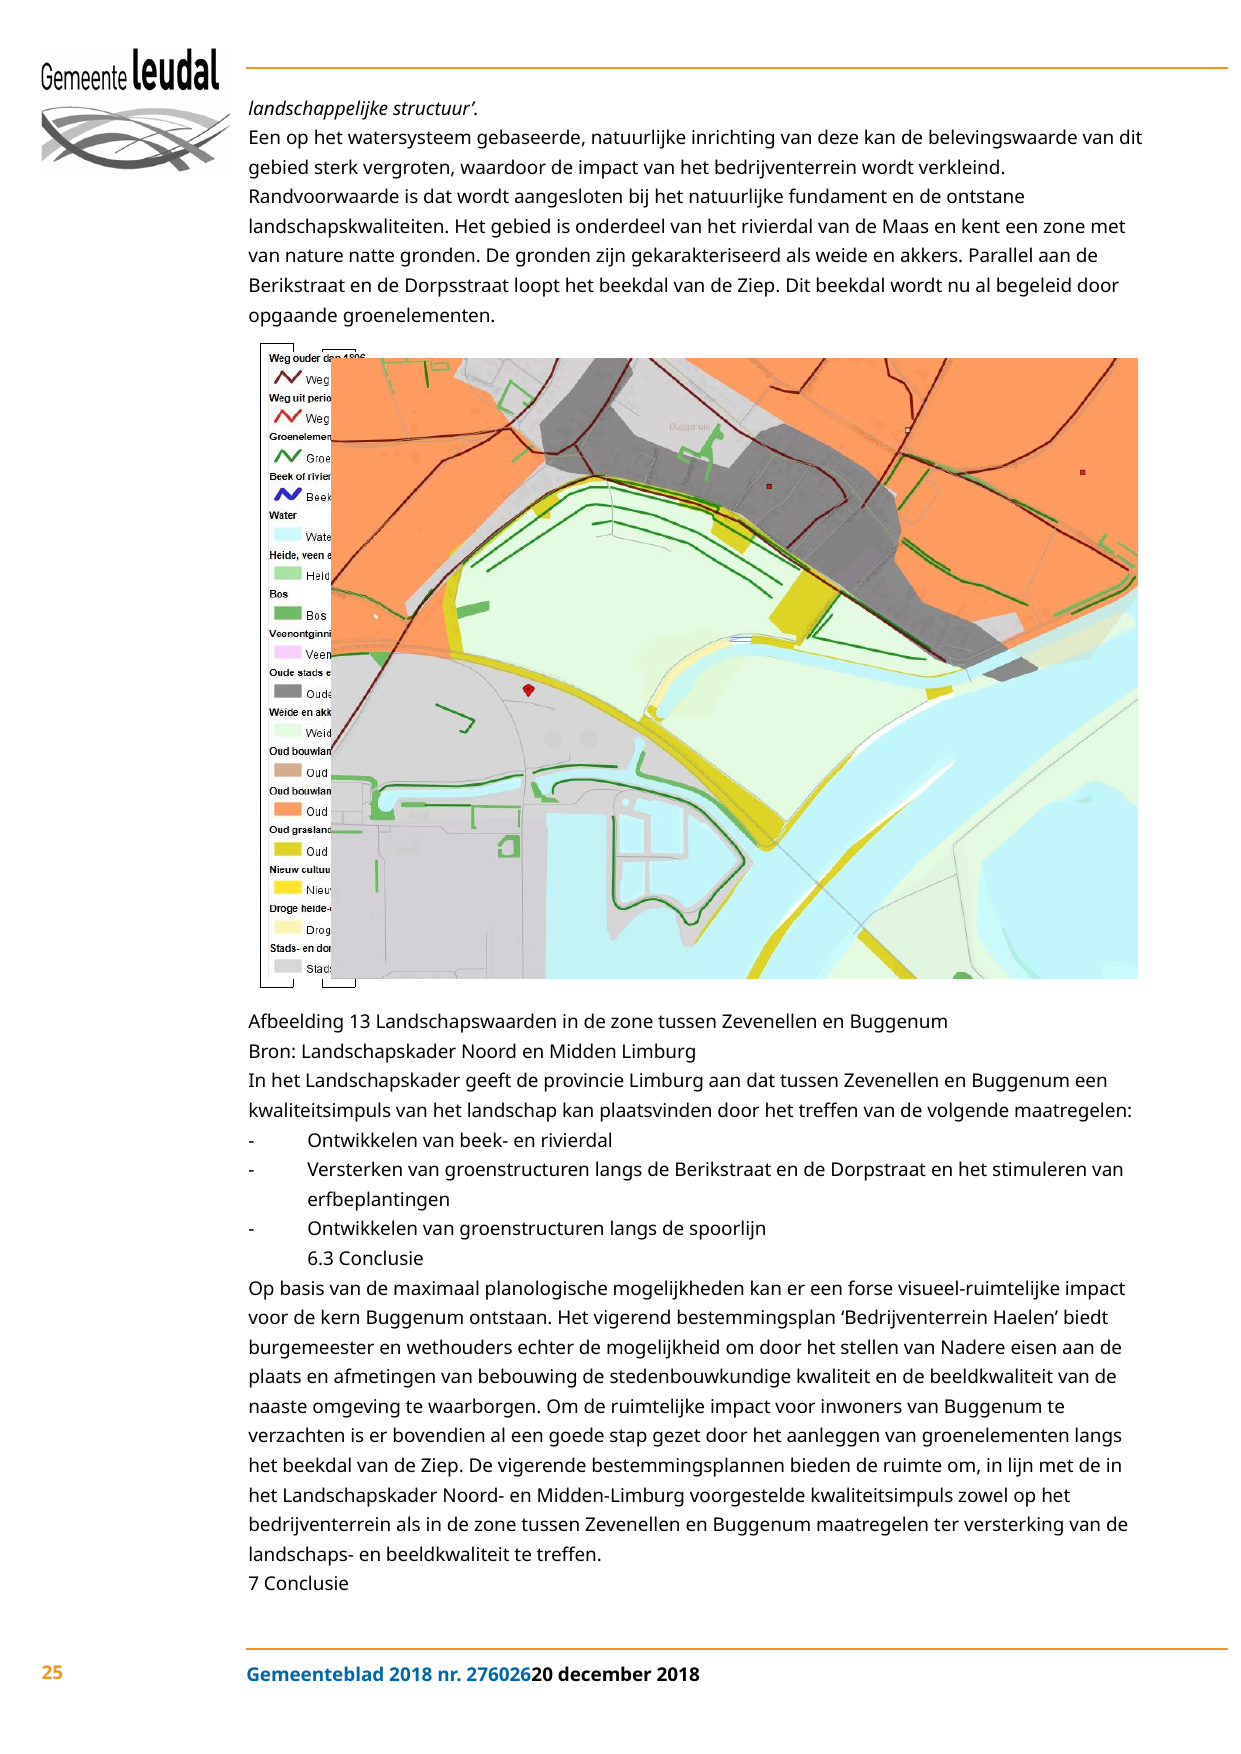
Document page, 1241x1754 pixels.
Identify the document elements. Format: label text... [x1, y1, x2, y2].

list Ontwikkelen van groenstructuren langs de spoorlijn [248, 1216, 1152, 1241]
text In het Landschapskader geeft de provincie Limburg aan dat tussen Zevenellen en Buggenum een kwaliteitsimpuls van het landschap kan plaatsvinden door het treffen van de volgende maatregelen: [248, 1068, 1152, 1123]
text Een op het watersysteem gebaseerde, natuurlijke inrichting van deze kan de belevingswaarde van dit gebied sterk vergroten, waardoor de impact van het bedrijventerrein wordt verkleind. Randvoorwaarde is dat wordt aangesloten bij het natuurlijke fundament en de ontstane landschapskwaliteiten. Het gebied is onderdeel van het rivierdal van de Maas en kent een zone met van nature natte gronden. De gronden zijn gekarakteriseerd als weide en akkers. Parallel aan de Berikstraat en de Dorpsstraat loopt het beekdal van de Ziep. Dit beekdal wordt nu al begeleid door opgaande groenelementen. [248, 124, 1152, 328]
text Op basis van de maximaal planologische mogelijkheden kan er een forse visueel-ruimtelijke impact voor de kern Buggenum ontstaan. Het vigerend bestemmingsplan ‘Bedrijventerrein Haelen’ biedt burgemeester en wethouders echter de mogelijkheid om door het stellen van Nadere eisen aan de plaats en afmetingen van bebouwing de stedenbouwkundige kwaliteit en de beeldkwaliteit van de naaste omgeving te waarborgen. Om de ruimtelijke impact voor inwoners van Buggenum te verzachten is er bovendien al een goede stap gezet door het aanleggen van groenelementen langs het beekdal van de Ziep. De vigerende bestemmingsplannen bieden de ruimte om, in lijn met de in het Landschapskader Noord- en Midden-Limburg voorgestelde kwaliteitsimpuls zowel op het bedrijventerrein als in de zone tussen Zevenellen en Buggenum maatregelen ter versterking van de landschaps- en beeldkwaliteit te treffen. [248, 1275, 1152, 1567]
picture [41, 47, 231, 172]
picture [268, 352, 1139, 979]
list Versterken van groenstructuren langs de Berikstraat en de Dorpstraat en het stimuleren van erfbeplantingen [248, 1156, 1152, 1212]
text 7 Conclusie [248, 1571, 1152, 1596]
text landschappelijke structuur’. [248, 95, 1152, 121]
text Afbeelding 13 Landschapswaarden in de zone tussen Zevenellen en Buggenum [248, 1008, 1152, 1034]
text Bron: Landschapskader Noord en Midden Limburg [248, 1038, 1152, 1064]
list 6.3 Conclusie [248, 1245, 1152, 1271]
list Ontwikkelen van beek- en rivierdal [248, 1127, 1152, 1153]
